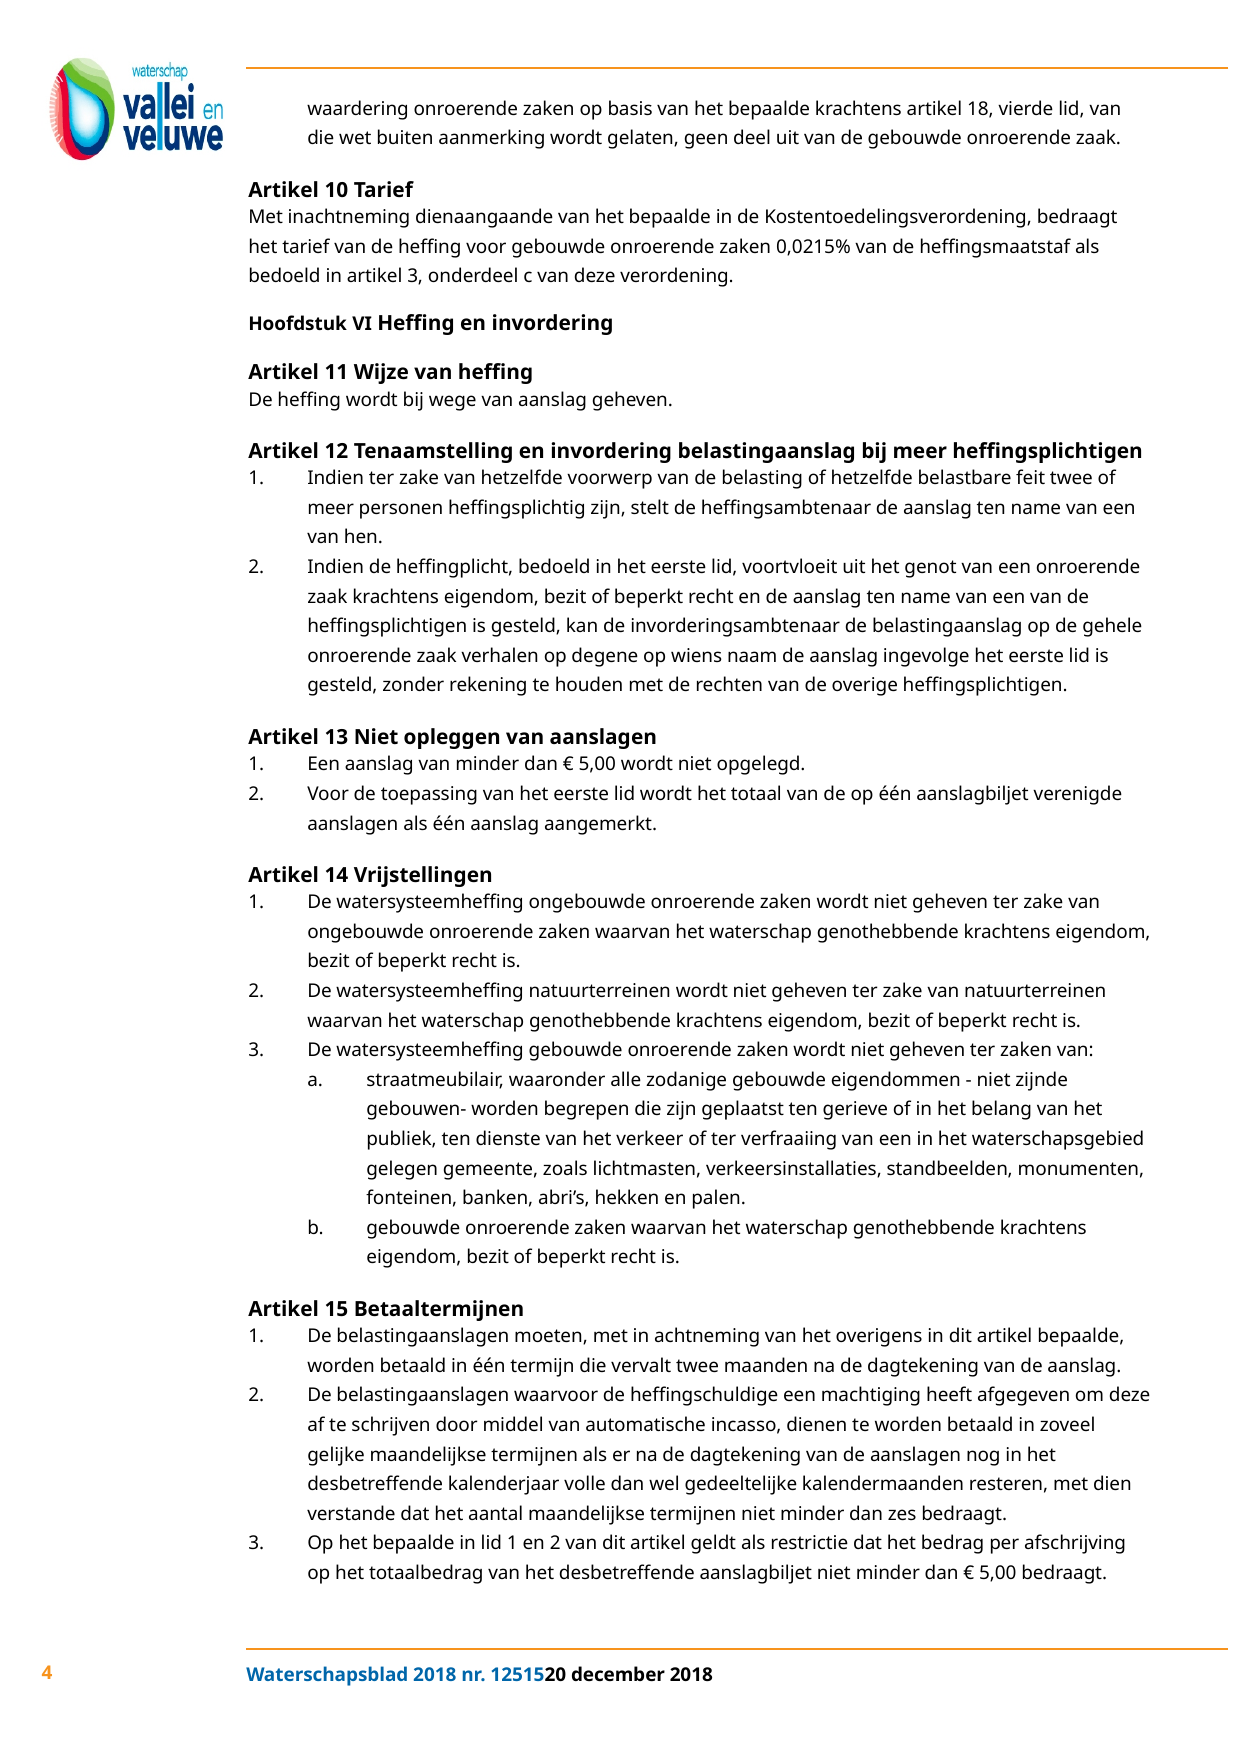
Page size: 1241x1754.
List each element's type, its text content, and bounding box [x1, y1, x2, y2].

text Met inachtneming dienaangaande van het bepaalde in de Kostentoedelingsverordening, bedraagt het tarief van de heffing voor gebouwde onroerende zaken 0,0215% van de heffingsmaatstaf als bedoeld in artikel 3, onderdeel c van deze verordening. [248, 203, 1152, 288]
list Op het bepaalde in lid 1 en 2 van dit artikel geldt als restrictie dat het bedrag per afschrijving op het totaalbedrag van het desbetreffende aanslagbiljet niet minder dan € 5,00 bedraagt. [248, 1529, 1152, 1585]
text Artikel 15 Betaaltermijnen [248, 1294, 1152, 1322]
text Artikel 14 Vrijstellingen [248, 860, 1152, 888]
text Artikel 11 Wijze van heffing [248, 357, 1152, 386]
text Hoofdstuk VI Heffing en invordering [248, 308, 1152, 336]
text Artikel 13 Niet opleggen van aanslagen [248, 722, 1152, 751]
list straatmeubilair, waaronder alle zodanige gebouwde eigendommen - niet zijnde gebouwen- worden begrepen die zijn geplaatst ten gerieve of in het belang van het publiek, ten dienste van het verkeer of ter verfraaiing van een in het waterschapsgebied gelegen gemeente, zoals lichtmasten, verkeersinstallaties, standbeelden, monumenten, fonteinen, banken, abri’s, hekken en palen. [307, 1066, 1152, 1210]
list Indien de heffingplicht, bedoeld in het eerste lid, voortvloeit uit het genot van een onroerende zaak krachtens eigendom, bezit of beperkt recht en de aanslag ten name van een van de heffingsplichtigen is gesteld, kan de invorderingsambtenaar de belastingaanslag op de gehele onroerende zaak verhalen op degene op wiens naam de aanslag ingevolge het eerste lid is gesteld, zonder rekening te houden met de rechten van de overige heffingsplichtigen. [248, 553, 1152, 697]
list Indien ter zake van hetzelfde voorwerp van de belasting of hetzelfde belastbare feit twee of meer personen heffingsplichtig zijn, stelt de heffingsambtenaar de aanslag ten name van een van hen. [248, 464, 1152, 549]
list waardering onroerende zaken op basis van het bepaalde krachtens artikel 18, vierde lid, van die wet buiten aanmerking wordt gelaten, geen deel uit van de gebouwde onroerende zaak. [248, 95, 1152, 150]
list Voor de toepassing van het eerste lid wordt het totaal van de op één aanslagbiljet verenigde aanslagen als één aanslag aangemerkt. [248, 780, 1152, 835]
list De watersysteemheffing ongebouwde onroerende zaken wordt niet geheven ter zake van ongebouwde onroerende zaken waarvan het waterschap genothebbende krachtens eigendom, bezit of beperkt recht is. [248, 888, 1152, 973]
list gebouwde onroerende zaken waarvan het waterschap genothebbende krachtens eigendom, bezit of beperkt recht is. [307, 1214, 1152, 1269]
list De watersysteemheffing gebouwde onroerende zaken wordt niet geheven ter zaken van: [248, 1036, 1152, 1062]
text Artikel 12 Tenaamstelling en invordering belastingaanslag bij meer heffingsplichtigen [248, 436, 1152, 464]
text Artikel 10 Tarief [248, 175, 1152, 203]
picture [41, 47, 231, 172]
list De belastingaanslagen moeten, met in achtneming van het overigens in dit artikel bepaalde, worden betaald in één termijn die vervalt twee maanden na de dagtekening van de aanslag. [248, 1322, 1152, 1378]
list Een aanslag van minder dan € 5,00 wordt niet opgelegd. [248, 751, 1152, 776]
list De watersysteemheffing natuurterreinen wordt niet geheven ter zake van natuurterreinen waarvan het waterschap genothebbende krachtens eigendom, bezit of beperkt recht is. [248, 977, 1152, 1033]
list De belastingaanslagen waarvoor de heffingschuldige een machtiging heeft afgegeven om deze af te schrijven door middel van automatische incasso, dienen te worden betaald in zoveel gelijke maandelijkse termijnen als er na de dagtekening van de aanslagen nog in het desbetreffende kalenderjaar volle dan wel gedeeltelijke kalendermaanden resteren, met dien verstande dat het aantal maandelijkse termijnen niet minder dan zes bedraagt. [248, 1382, 1152, 1526]
text De heffing wordt bij wege van aanslag geheven. [248, 386, 1152, 411]
